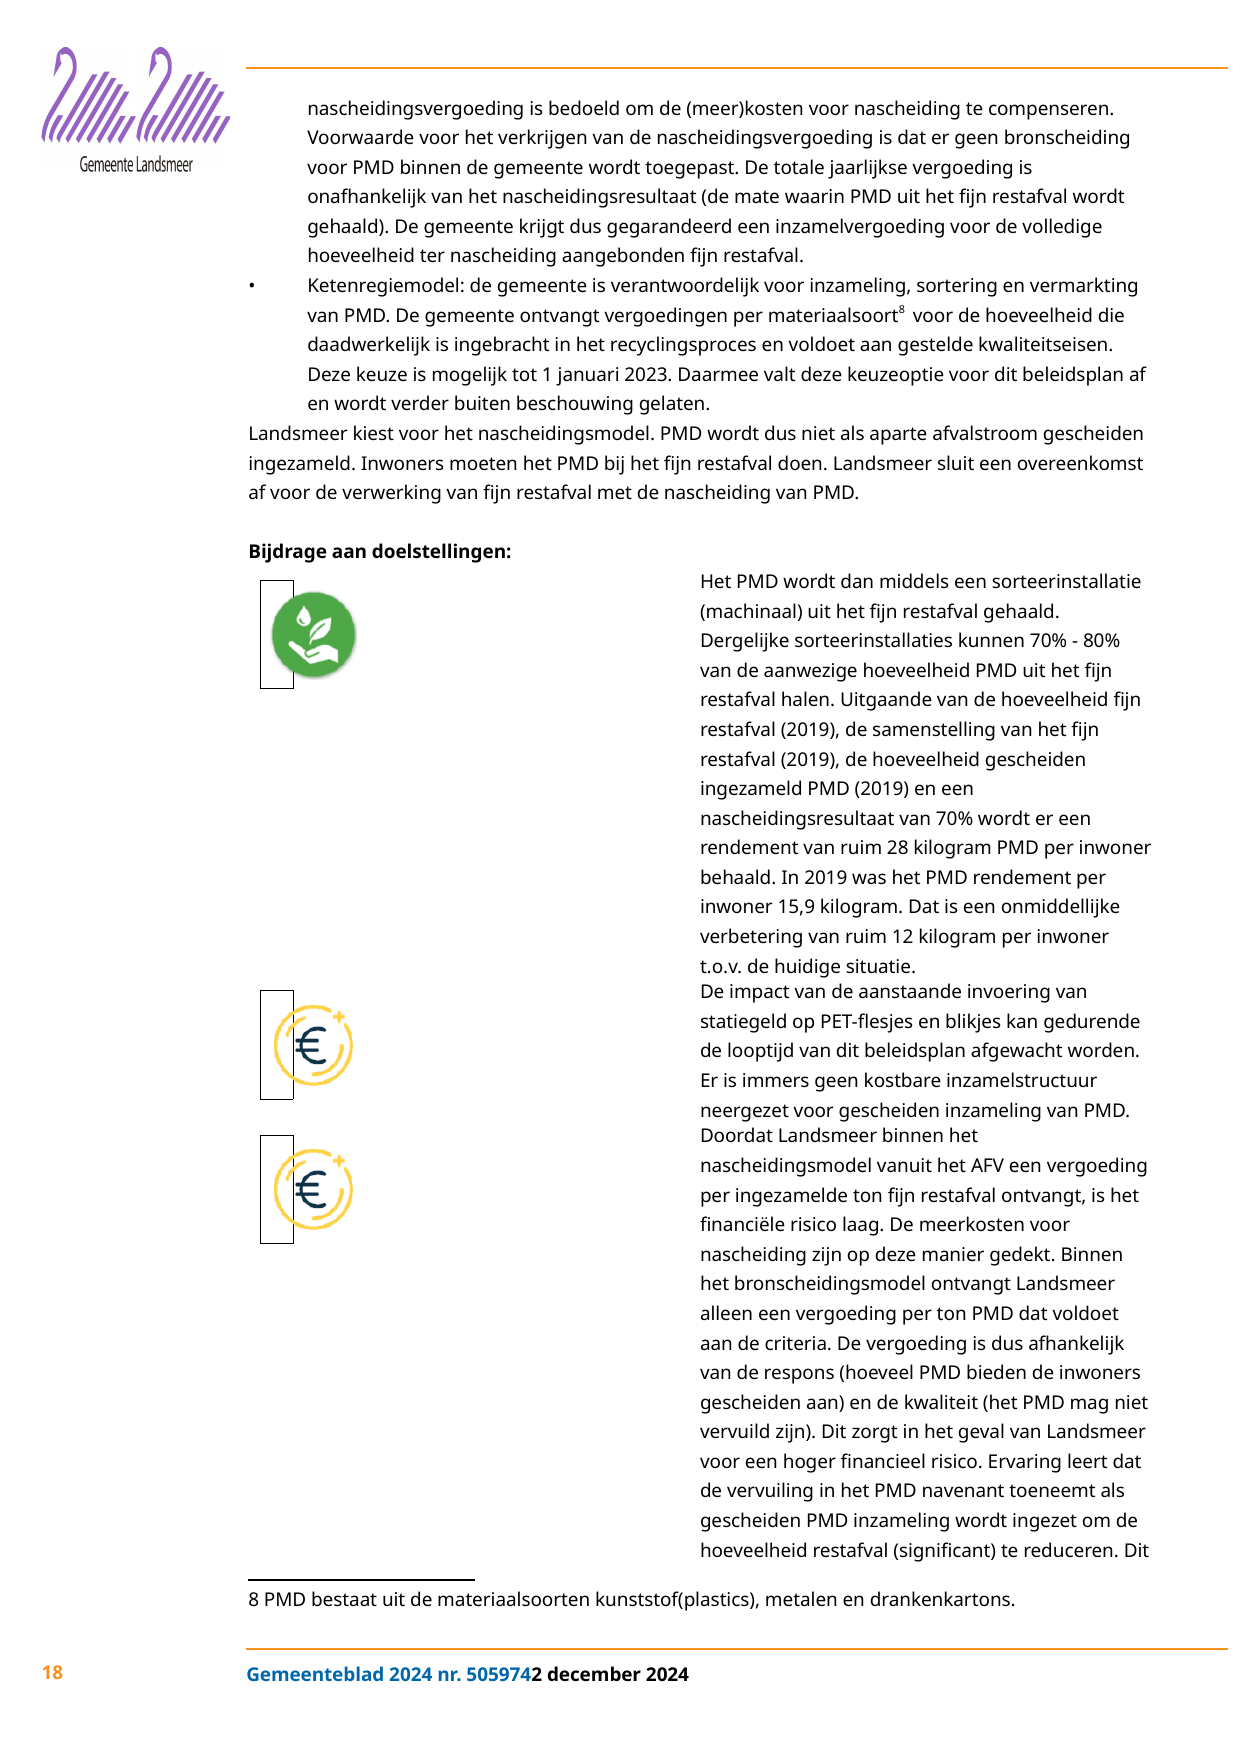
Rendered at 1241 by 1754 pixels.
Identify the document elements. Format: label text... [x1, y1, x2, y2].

list nascheidingsvergoeding is bedoeld om de (meer)kosten voor nascheiding te compenseren. Voorwaarde voor het verkrijgen van de nascheidingsvergoeding is dat er geen bronscheiding voor PMD binnen de gemeente wordt toegepast. De totale jaarlijkse vergoeding is onafhankelijk van het nascheidingsresultaat (de mate waarin PMD uit het fijn restafval wordt gehaald). De gemeente krijgt dus gegarandeerd een inzamelvergoeding voor de volledige hoeveelheid ter nascheiding aangebonden fijn restafval. [248, 95, 1152, 268]
table_header [248, 568, 700, 978]
table_cell [261, 1144, 293, 1243]
list PMD bestaat uit de materiaalsoorten kunststof(plastics), metalen en drankenkartons. [248, 1586, 1152, 1612]
table_cell [248, 979, 700, 1123]
list Ketenregiemodel: de gemeente is verantwoordelijk voor inzameling, sortering en vermarkting van PMD. De gemeente ontvangt vergoedingen per materiaalsoort voor de hoeveelheid die daadwerkelijk is ingebracht in het recyclingsproces en voldoet aan gestelde kwaliteitseisen. Deze keuze is mogelijk tot 1 januari 2023. Daarmee valt deze keuzeoptie voor dit beleidsplan af en wordt verder buiten beschouwing gelaten. [248, 272, 1152, 416]
picture [268, 999, 358, 1091]
table_cell [248, 1123, 700, 1143]
table_cell De impact van de aanstaande invoering van statiegeld op PET-flesjes en blikjes kan gedurende de looptijd van dit beleidsplan afgewacht worden. Er is immers geen kostbare inzamelstructuur neergezet voor gescheiden inzameling van PMD. [700, 979, 1152, 1123]
table_cell Doordat Landsmeer binnen het nascheidingsmodel vanuit het AFV een vergoeding per ingezamelde ton fijn restafval ontvangt, is het financiële risico laag. De meerkosten voor nascheiding zijn op deze manier gedekt. Binnen het bronscheidingsmodel ontvangt Landsmeer alleen een vergoeding per ton PMD dat voldoet aan de criteria. De vergoeding is dus afhankelijk van de respons (hoeveel PMD bieden de inwoners gescheiden aan) en de kwaliteit (het PMD mag niet vervuild zijn). Dit zorgt in het geval van Landsmeer voor een hoger financieel risico. Ervaring leert dat de vervuiling in het PMD navenant toeneemt als gescheiden PMD inzameling wordt ingezet om de hoeveelheid restafval (significant) te reduceren. Dit [700, 1123, 1152, 1562]
table_cell [248, 1144, 700, 1562]
picture [268, 589, 358, 680]
text Bijdrage aan doelstellingen: [248, 538, 1152, 564]
text Landsmeer kiest voor het nascheidingsmodel. PMD wordt dus niet als aparte afvalstroom gescheiden ingezameld. Inwoners moeten het PMD bij het fijn restafval doen. Landsmeer sluit een overeenkomst af voor de verwerking van fijn restafval met de nascheiding van PMD. [248, 420, 1152, 505]
table_header Het PMD wordt dan middels een sorteerinstallatie (machinaal) uit het fijn restafval gehaald. Dergelijke sorteerinstallaties kunnen 70% - 80% van de aanwezige hoeveelheid PMD uit het fijn restafval halen. Uitgaande van de hoeveelheid fijn restafval (2019), de samenstelling van het fijn restafval (2019), de hoeveelheid gescheiden ingezameld PMD (2019) en een nascheidingsresultaat van 70% wordt er een rendement van ruim 28 kilogram PMD per inwoner behaald. In 2019 was het PMD rendement per inwoner 15,9 kilogram. Dat is een onmiddellijke verbetering van ruim 12 kilogram per inwoner t.o.v. de huidige situatie. [700, 568, 1152, 978]
table_cell [261, 1136, 293, 1143]
picture [41, 47, 231, 172]
picture [268, 1143, 358, 1235]
